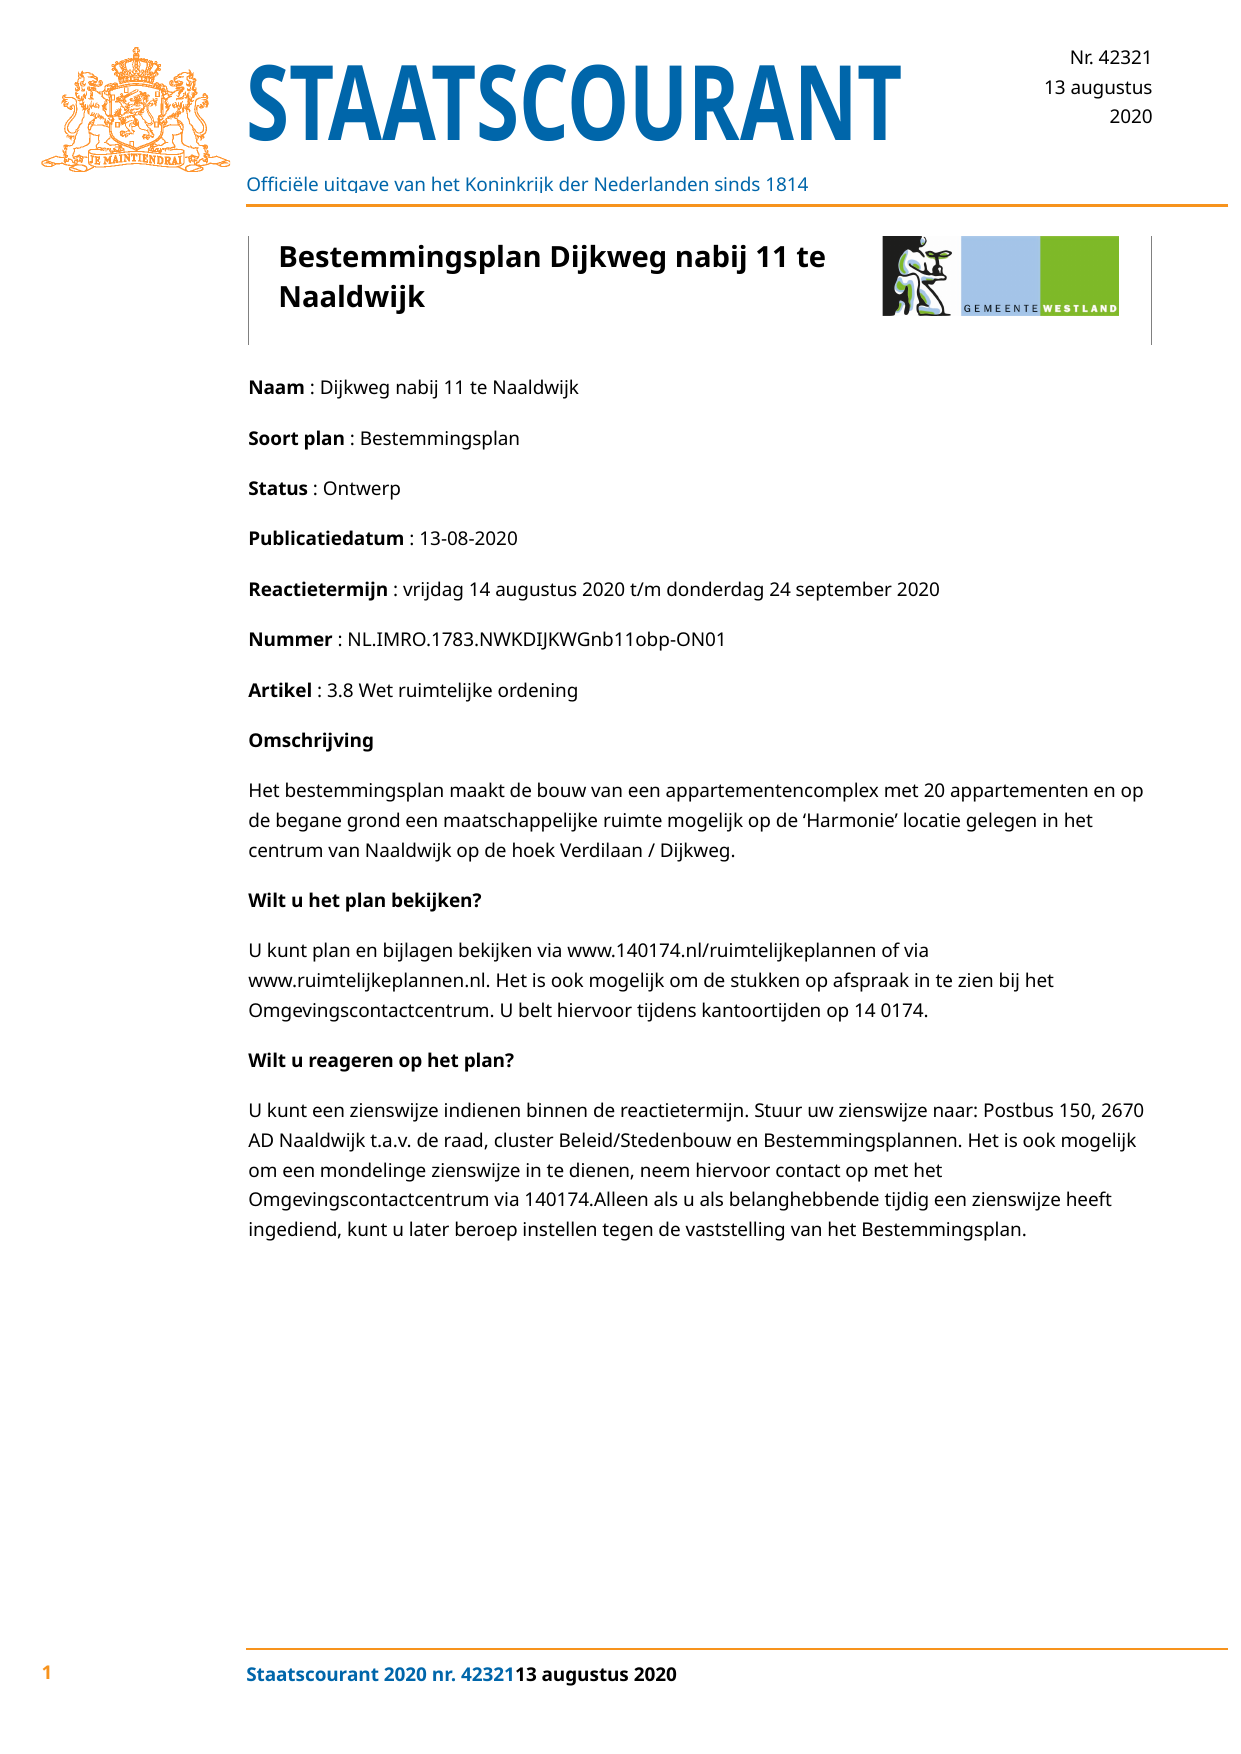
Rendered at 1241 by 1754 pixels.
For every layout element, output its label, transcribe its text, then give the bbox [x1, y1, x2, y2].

text Omschrijving [248, 727, 1152, 753]
text U kunt plan en bijlagen bekijken via www.140174.nl/ruimtelijkeplannen of via www.ruimtelijkeplannen.nl. Het is ook mogelijk om de stukken op afspraak in te zien bij het Omgevingscontactcentrum. U belt hiervoor tijdens kantoortijden op 14 0174. [248, 938, 1152, 1022]
picture [41, 47, 231, 172]
text Reactietermijn : vrijdag 14 augustus 2020 t/m donderdag 24 september 2020 [248, 576, 1152, 602]
table_header Bestemmingsplan Dijkweg nabij 11 te Naaldwijk [249, 236, 850, 345]
text Naam : Dijkweg nabij 11 te Naaldwijk [248, 374, 1152, 400]
text Wilt u het plan bekijken? [248, 887, 1152, 913]
table_header [850, 236, 1151, 345]
text Status : Ontwerp [248, 475, 1152, 501]
picture [882, 236, 1119, 316]
text Publicatiedatum : 13-08-2020 [248, 526, 1152, 551]
text Het bestemmingsplan maakt de bouw van een appartementencomplex met 20 appartementen en op de begane grond een maatschappelijke ruimte mogelijk op de ‘Harmonie’ locatie gelegen in het centrum van Naaldwijk op de hoek Verdilaan / Dijkweg. [248, 778, 1152, 862]
text U kunt een zienswijze indienen binnen de reactietermijn. Stuur uw zienswijze naar: Postbus 150, 2670 AD Naaldwijk t.a.v. de raad, cluster Beleid/Stedenbouw en Bestemmingsplannen. Het is ook mogelijk om een mondelinge zienswijze in te dienen, neem hiervoor contact op met het Omgevingscontactcentrum via 140174.Alleen als u als belanghebbende tijdig een zienswijze heeft ingediend, kunt u later beroep instellen tegen de vaststelling van het Bestemmingsplan. [248, 1098, 1152, 1242]
text Wilt u reageren op het plan? [248, 1047, 1152, 1073]
text Artikel : 3.8 Wet ruimtelijke ordening [248, 677, 1152, 702]
text Soort plan : Bestemmingsplan [248, 425, 1152, 450]
text Nummer : NL.IMRO.1783.NWKDIJKWGnb11obp-ON01 [248, 626, 1152, 652]
